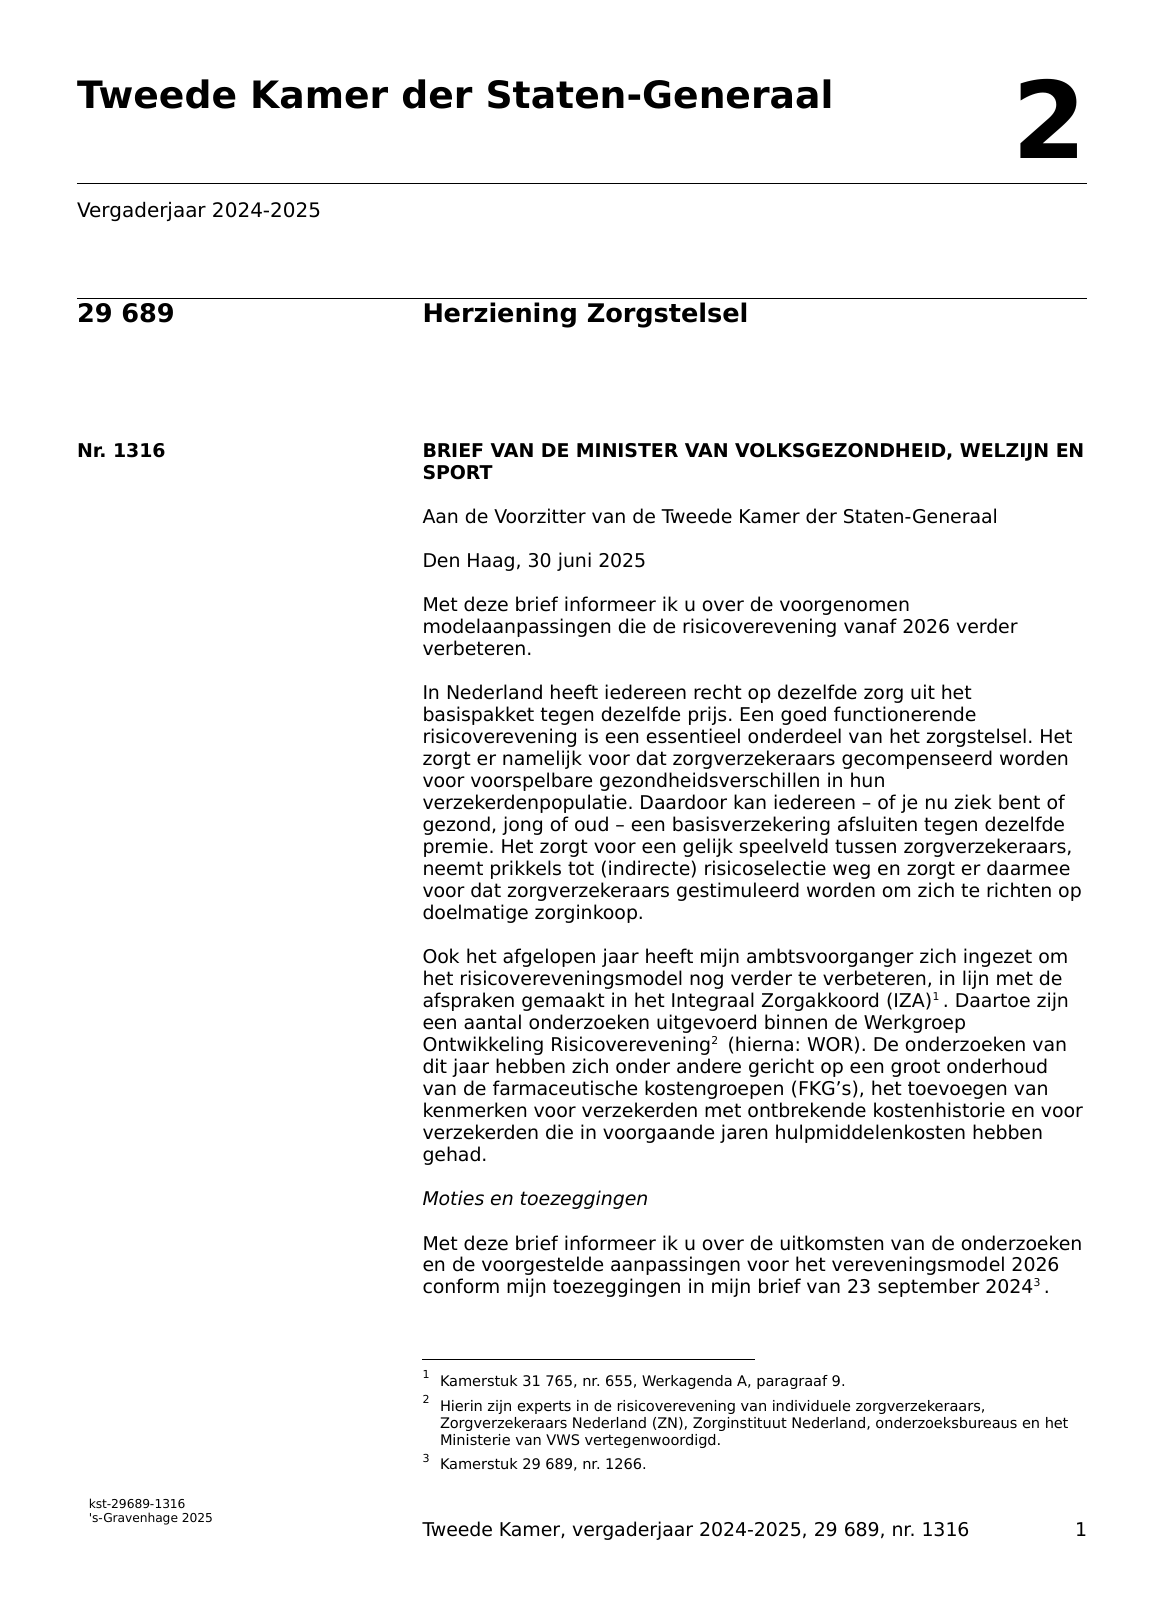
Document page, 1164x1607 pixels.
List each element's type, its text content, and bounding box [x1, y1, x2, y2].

subtitle Nr. 1316 BRIEF VAN DE MINISTER VAN VOLKSGEZONDHEID, WELZIJN EN SPORT [77, 440, 1087, 484]
table_header 2 [886, 59, 1087, 183]
text Aan de Voorzitter van de Tweede Kamer der Staten-Generaal [422, 506, 1087, 528]
text Hierin zijn experts in de risicoverevening van individuele zorgverzekeraars, Zorgverzekeraars Nederland (ZN), Zorginstituut Nederland, onderzoeksbureaus en het Ministerie van VWS vertegenwoordigd. [422, 1393, 1087, 1449]
text Kamerstuk 29 689, nr. 1266. [422, 1452, 1087, 1474]
text 's-Gravenhage 2025 [88, 1511, 323, 1525]
text In Nederland heeft iedereen recht op dezelfde zorg uit het basispakket tegen dezelfde prijs. Een goed functionerende risicoverevening is een essentieel onderdeel van het zorgstelsel. Het zorgt er namelijk voor dat zorgverzekeraars gecompenseerd worden voor voorspelbare gezondheidsverschillen in hun verzekerdenpopulatie. Daardoor kan iedereen – of je nu ziek bent of gezond, jong of oud – een basisverzekering afsluiten tegen dezelfde premie. Het zorgt voor een gelijk speelveld tussen zorgverzekeraars, neemt prikkels tot (indirecte) risicoselectie weg en zorgt er daarmee voor dat zorgverzekeraars gestimuleerd worden om zich te richten op doelmatige zorginkoop. [422, 682, 1087, 924]
text Met deze brief informeer ik u over de uitkomsten van de onderzoeken en de voorgestelde aanpassingen voor het vereveningsmodel 2026 conform mijn toezeggingen in mijn brief van 23 september 2024. [422, 1232, 1087, 1298]
subtitle 29 689 Herziening Zorgstelsel [77, 299, 1087, 329]
table_header Tweede Kamer der Staten-Generaal [77, 59, 886, 183]
subtitle Moties en toezeggingen [422, 1188, 1087, 1210]
text Den Haag, 30 juni 2025 [422, 550, 1087, 572]
text Met deze brief informeer ik u over de voorgenomen modelaanpassingen die de risicoverevening vanaf 2026 verder verbeteren. [422, 594, 1087, 660]
text Ook het afgelopen jaar heeft mijn ambtsvoorganger zich ingezet om het risicovereveningsmodel nog verder te verbeteren, in lijn met de afspraken gemaakt in het Integraal Zorgakkoord (IZA). Daartoe zijn een aantal onderzoeken uitgevoerd binnen de Werkgroep Ontwikkeling Risicoverevening (hierna: WOR). De onderzoeken van dit jaar hebben zich onder andere gericht op een groot onderhoud van de farmaceutische kostengroepen (FKG’s), het toevoegen van kenmerken voor verzekerden met ontbrekende kostenhistorie en voor verzekerden die in voorgaande jaren hulpmiddelenkosten hebben gehad. [422, 946, 1087, 1166]
text Kamerstuk 31 765, nr. 655, Werkagenda A, paragraaf 9. [422, 1368, 1087, 1391]
text kst-29689-1316 [88, 1497, 323, 1511]
table_cell Vergaderjaar 2024-2025 [77, 184, 1087, 298]
